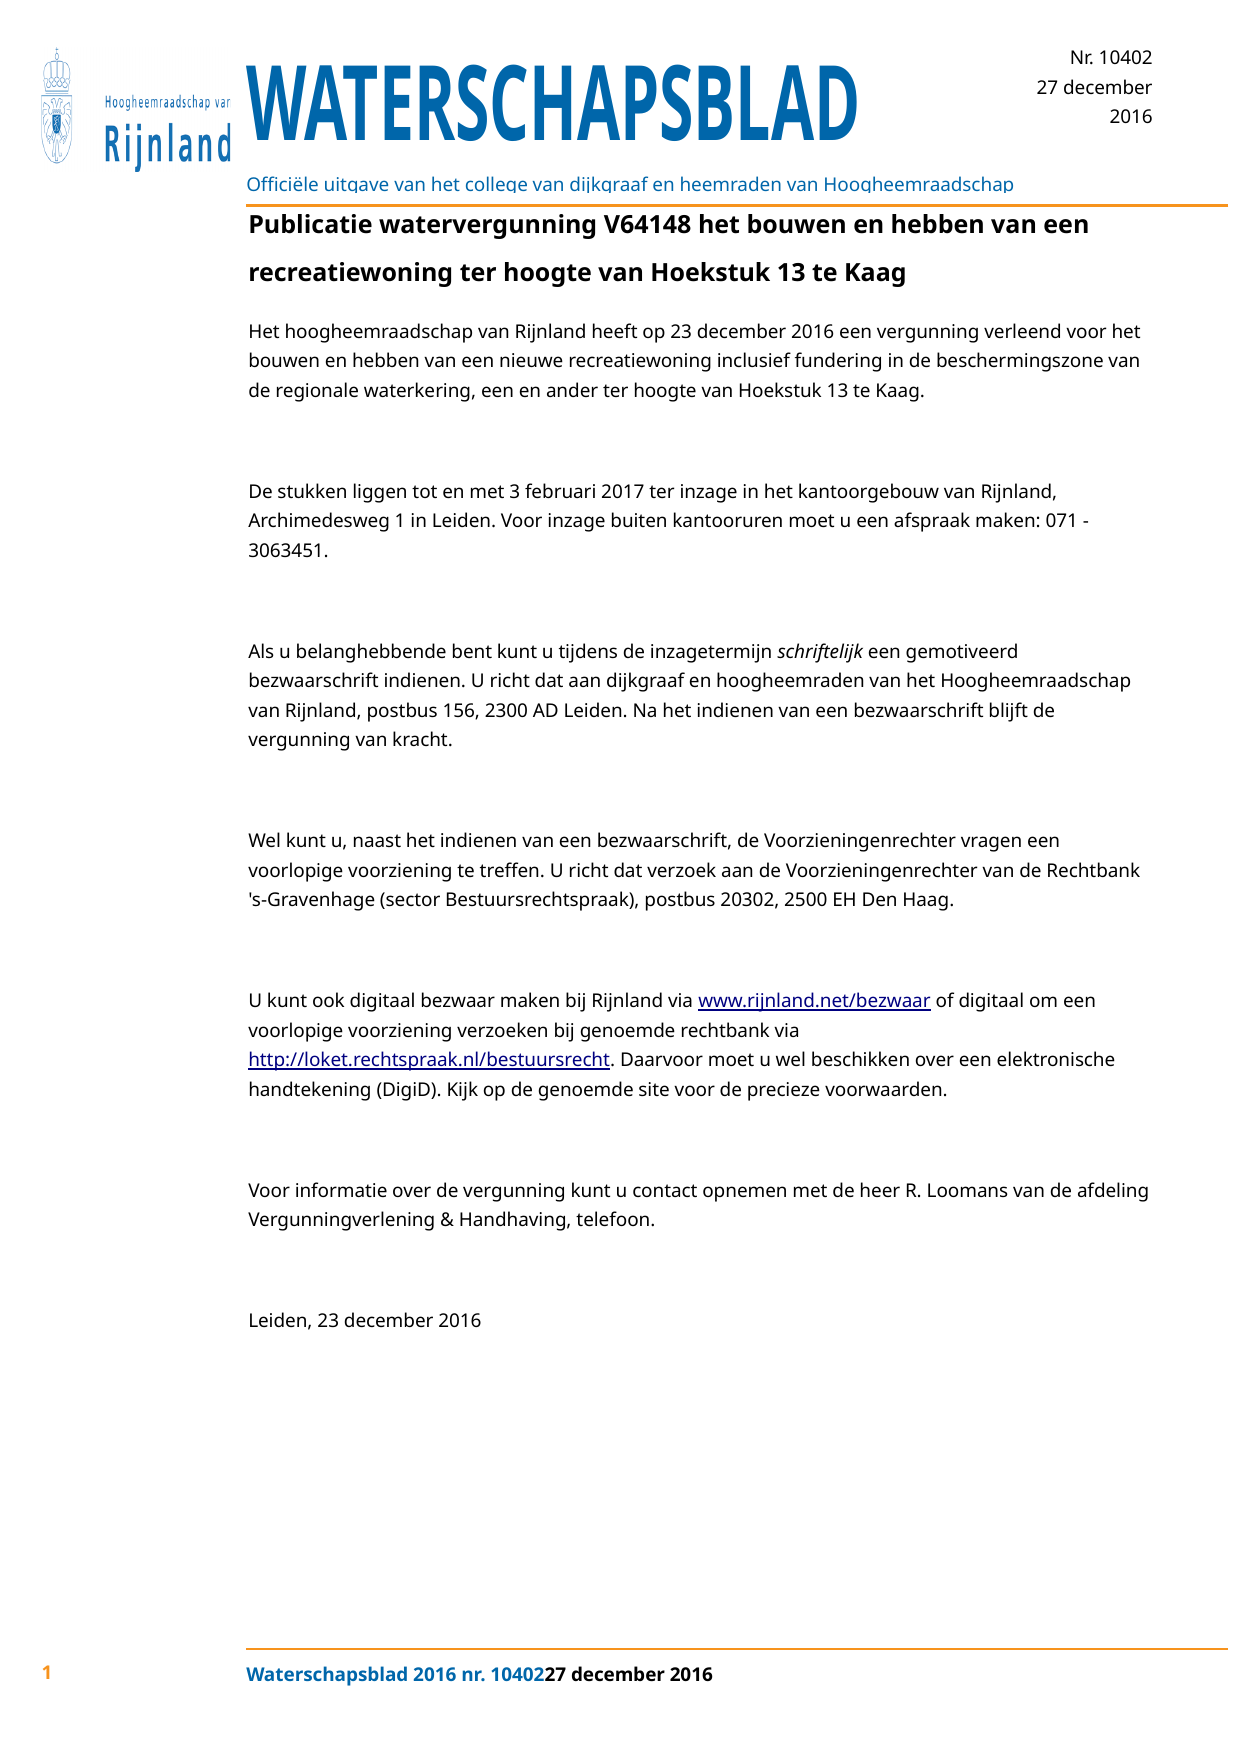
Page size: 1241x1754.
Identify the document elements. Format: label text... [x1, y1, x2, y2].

text Het hoogheemraadschap van Rijnland heeft op 23 december 2016 een vergunning verleend voor het bouwen en hebben van een nieuwe recreatiewoning inclusief fundering in de beschermingszone van de regionale waterkering, een en ander ter hoogte van Hoekstuk 13 te Kaag. [248, 318, 1152, 403]
text Publicatie watervergunning V64148 het bouwen en hebben van een recreatiewoning ter hoogte van Hoekstuk 13 te Kaag [248, 207, 1152, 288]
text Voor informatie over de vergunning kunt u contact opnemen met de heer R. Loomans van de afdeling Vergunningverlening & Handhaving, telefoon. [248, 1177, 1152, 1232]
text De stukken liggen tot en met 3 februari 2017 ter inzage in het kantoorgebouw van Rijnland, Archimedesweg 1 in Leiden. Voor inzage buiten kantooruren moet u een afspraak maken: 071 - 3063451. [248, 478, 1152, 563]
text U kunt ook digitaal bezwaar maken bij Rijnland via www.rijnland.net/bezwaar of digitaal om een voorlopige voorziening verzoeken bij genoemde rechtbank via http://loket.rechtspraak.nl/bestuursrecht. Daarvoor moet u wel beschikken over een elektronische handtekening (DigiD). Kijk op de genoemde site voor de precieze voorwaarden. [248, 987, 1152, 1102]
text Als u belanghebbende bent kunt u tijdens de inzagetermijn schriftelijk een gemotiveerd bezwaarschrift indienen. U richt dat aan dijkgraaf en hoogheemraden van het Hoogheemraadschap van Rijnland, postbus 156, 2300 AD Leiden. Na het indienen van een bezwaarschrift blijft de vergunning van kracht. [248, 638, 1152, 752]
text Leiden, 23 december 2016 [248, 1307, 1152, 1333]
text Wel kunt u, naast het indienen van een bezwaarschrift, de Voorzieningenrechter vragen een voorlopige voorziening te treffen. U richt dat verzoek aan de Voorzieningenrechter van de Rechtbank 's-Gravenhage (sector Bestuursrechtspraak), postbus 20302, 2500 EH Den Haag. [248, 827, 1152, 912]
picture [41, 47, 231, 172]
